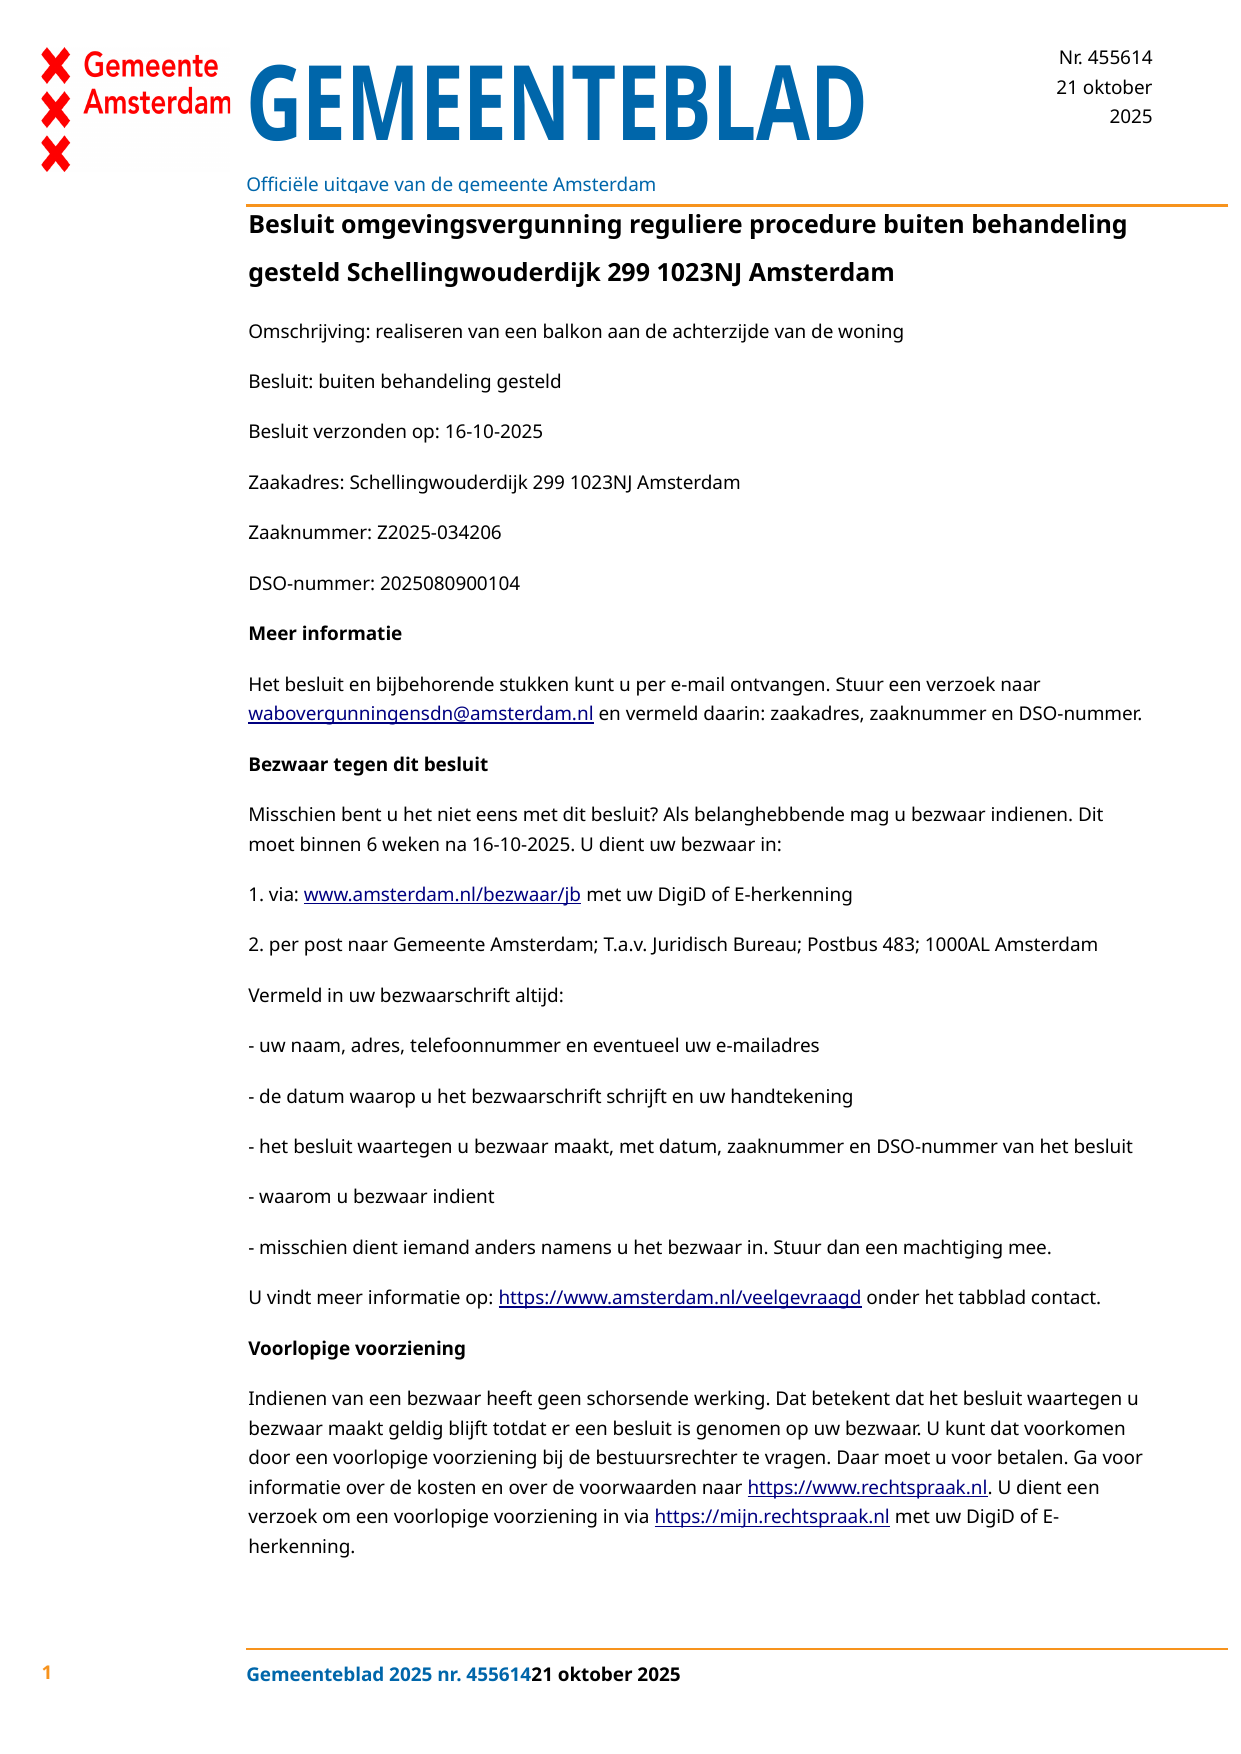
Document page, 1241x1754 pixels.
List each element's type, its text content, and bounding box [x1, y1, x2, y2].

text Zaaknummer: Z2025-034206 [248, 519, 1152, 545]
text Misschien bent u het niet eens met dit besluit? Als belanghebbende mag u bezwaar indienen. Dit moet binnen 6 weken na 16-10-2025. U dient uw bezwaar in: [248, 801, 1152, 857]
picture [41, 47, 231, 172]
text Voorlopige voorziening [248, 1335, 1152, 1361]
text DSO-nummer: 2025080900104 [248, 570, 1152, 596]
text - uw naam, adres, telefoonnummer en eventueel uw e-mailadres [248, 1032, 1152, 1058]
text Besluit verzonden op: 16-10-2025 [248, 419, 1152, 444]
text 2. per post naar Gemeente Amsterdam; T.a.v. Juridisch Bureau; Postbus 483; 1000AL Amsterdam [248, 932, 1152, 957]
text Besluit: buiten behandeling gesteld [248, 368, 1152, 394]
text - het besluit waartegen u bezwaar maakt, met datum, zaaknummer en DSO-nummer van het besluit [248, 1133, 1152, 1159]
text Besluit omgevingsvergunning reguliere procedure buiten behandeling gesteld Schellingwouderdijk 299 1023NJ Amsterdam [248, 207, 1152, 288]
text - misschien dient iemand anders namens u het bezwaar in. Stuur dan een machtiging mee. [248, 1234, 1152, 1260]
text Omschrijving: realiseren van een balkon aan de achterzijde van de woning [248, 318, 1152, 344]
text U vindt meer informatie op: https://www.amsterdam.nl/veelgevraagd onder het tabblad contact. [248, 1284, 1152, 1310]
text Vermeld in uw bezwaarschrift altijd: [248, 982, 1152, 1008]
text Het besluit en bijbehorende stukken kunt u per e-mail ontvangen. Stuur een verzoek naar wabovergunningensdn@amsterdam.nl en vermeld daarin: zaakadres, zaaknummer en DSO-nummer. [248, 671, 1152, 726]
text - de datum waarop u het bezwaarschrift schrijft en uw handtekening [248, 1083, 1152, 1109]
text Bezwaar tegen dit besluit [248, 751, 1152, 777]
text Indienen van een bezwaar heeft geen schorsende werking. Dat betekent dat het besluit waartegen u bezwaar maakt geldig blijft totdat er een besluit is genomen op uw bezwaar. U kunt dat voorkomen door een voorlopige voorziening bij de bestuursrechter te vragen. Daar moet u voor betalen. Ga voor informatie over de kosten en over de voorwaarden naar https://www.rechtspraak.nl. U dient een verzoek om een voorlopige voorziening in via https://mijn.rechtspraak.nl met uw DigiD of E-herkenning. [248, 1385, 1152, 1559]
text Zaakadres: Schellingwouderdijk 299 1023NJ Amsterdam [248, 469, 1152, 495]
text Meer informatie [248, 620, 1152, 646]
text - waarom u bezwaar indient [248, 1184, 1152, 1209]
text 1. via: www.amsterdam.nl/bezwaar/jb met uw DigiD of E-herkenning [248, 881, 1152, 907]
